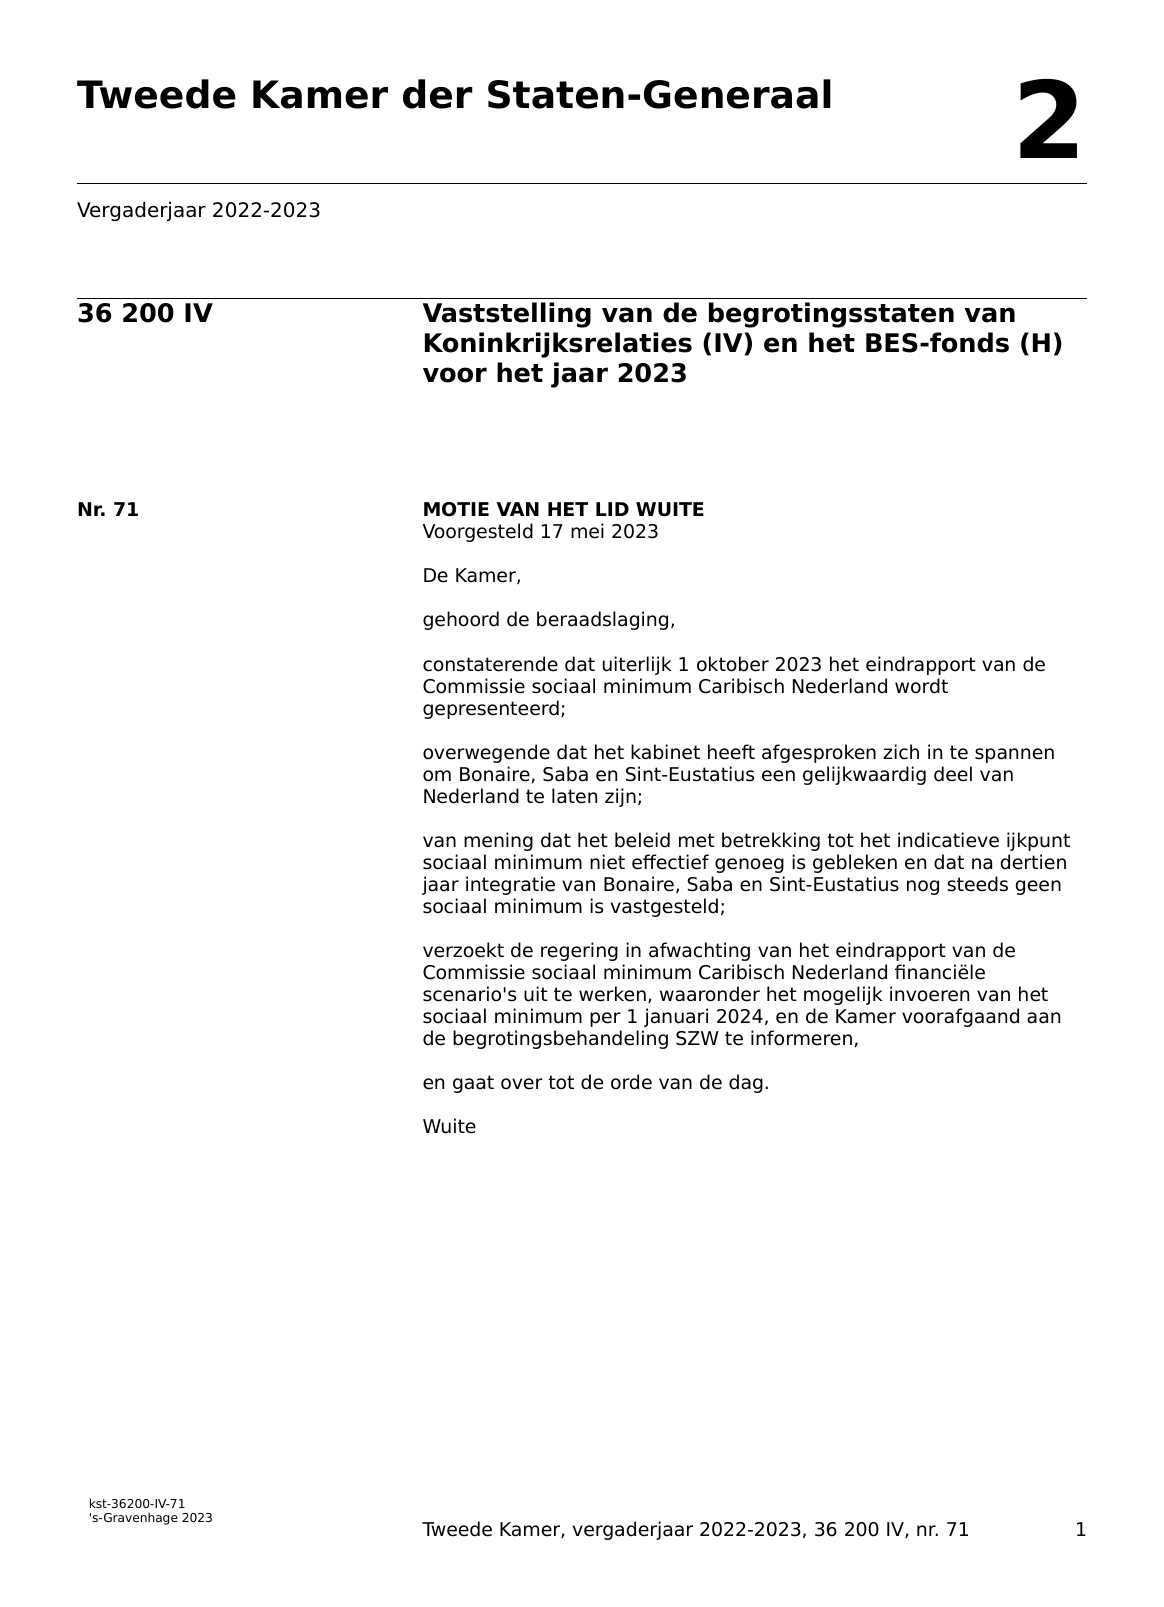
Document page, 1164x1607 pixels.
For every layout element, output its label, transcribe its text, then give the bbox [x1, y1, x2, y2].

text van mening dat het beleid met betrekking tot het indicatieve ijkpunt sociaal minimum niet effectief genoeg is gebleken en dat na dertien jaar integratie van Bonaire, Saba en Sint-Eustatius nog steeds geen sociaal minimum is vastgesteld; [422, 830, 1087, 918]
text kst-36200-IV-71 [88, 1497, 323, 1511]
text en gaat over tot de orde van de dag. [422, 1072, 1087, 1094]
text overwegende dat het kabinet heeft afgesproken zich in te spannen om Bonaire, Saba en Sint-Eustatius een gelijkwaardig deel van Nederland te laten zijn; [422, 742, 1087, 808]
text De Kamer, [422, 565, 1087, 587]
table_header 2 [886, 59, 1087, 183]
text verzoekt de regering in afwachting van het eindrapport van de Commissie sociaal minimum Caribisch Nederland financiële scenario's uit te werken, waaronder het mogelijk invoeren van het sociaal minimum per 1 januari 2024, en de Kamer voorafgaand aan de begrotingsbehandeling SZW te informeren, [422, 940, 1087, 1050]
text Voorgesteld 17 mei 2023 [422, 521, 1087, 543]
text Wuite [422, 1116, 1087, 1138]
subtitle 36 200 IV Vaststelling van de begrotingsstaten van Koninkrijksrelaties (IV) en het BES-fonds (H) voor het jaar 2023 [77, 299, 1087, 388]
text 's-Gravenhage 2023 [88, 1511, 323, 1525]
text constaterende dat uiterlijk 1 oktober 2023 het eindrapport van de Commissie sociaal minimum Caribisch Nederland wordt gepresenteerd; [422, 653, 1087, 719]
table_header Tweede Kamer der Staten-Generaal [77, 59, 886, 183]
table_cell Vergaderjaar 2022-2023 [77, 184, 1087, 298]
subtitle Nr. 71 MOTIE VAN HET LID WUITE [77, 499, 1087, 521]
text gehoord de beraadslaging, [422, 609, 1087, 631]
